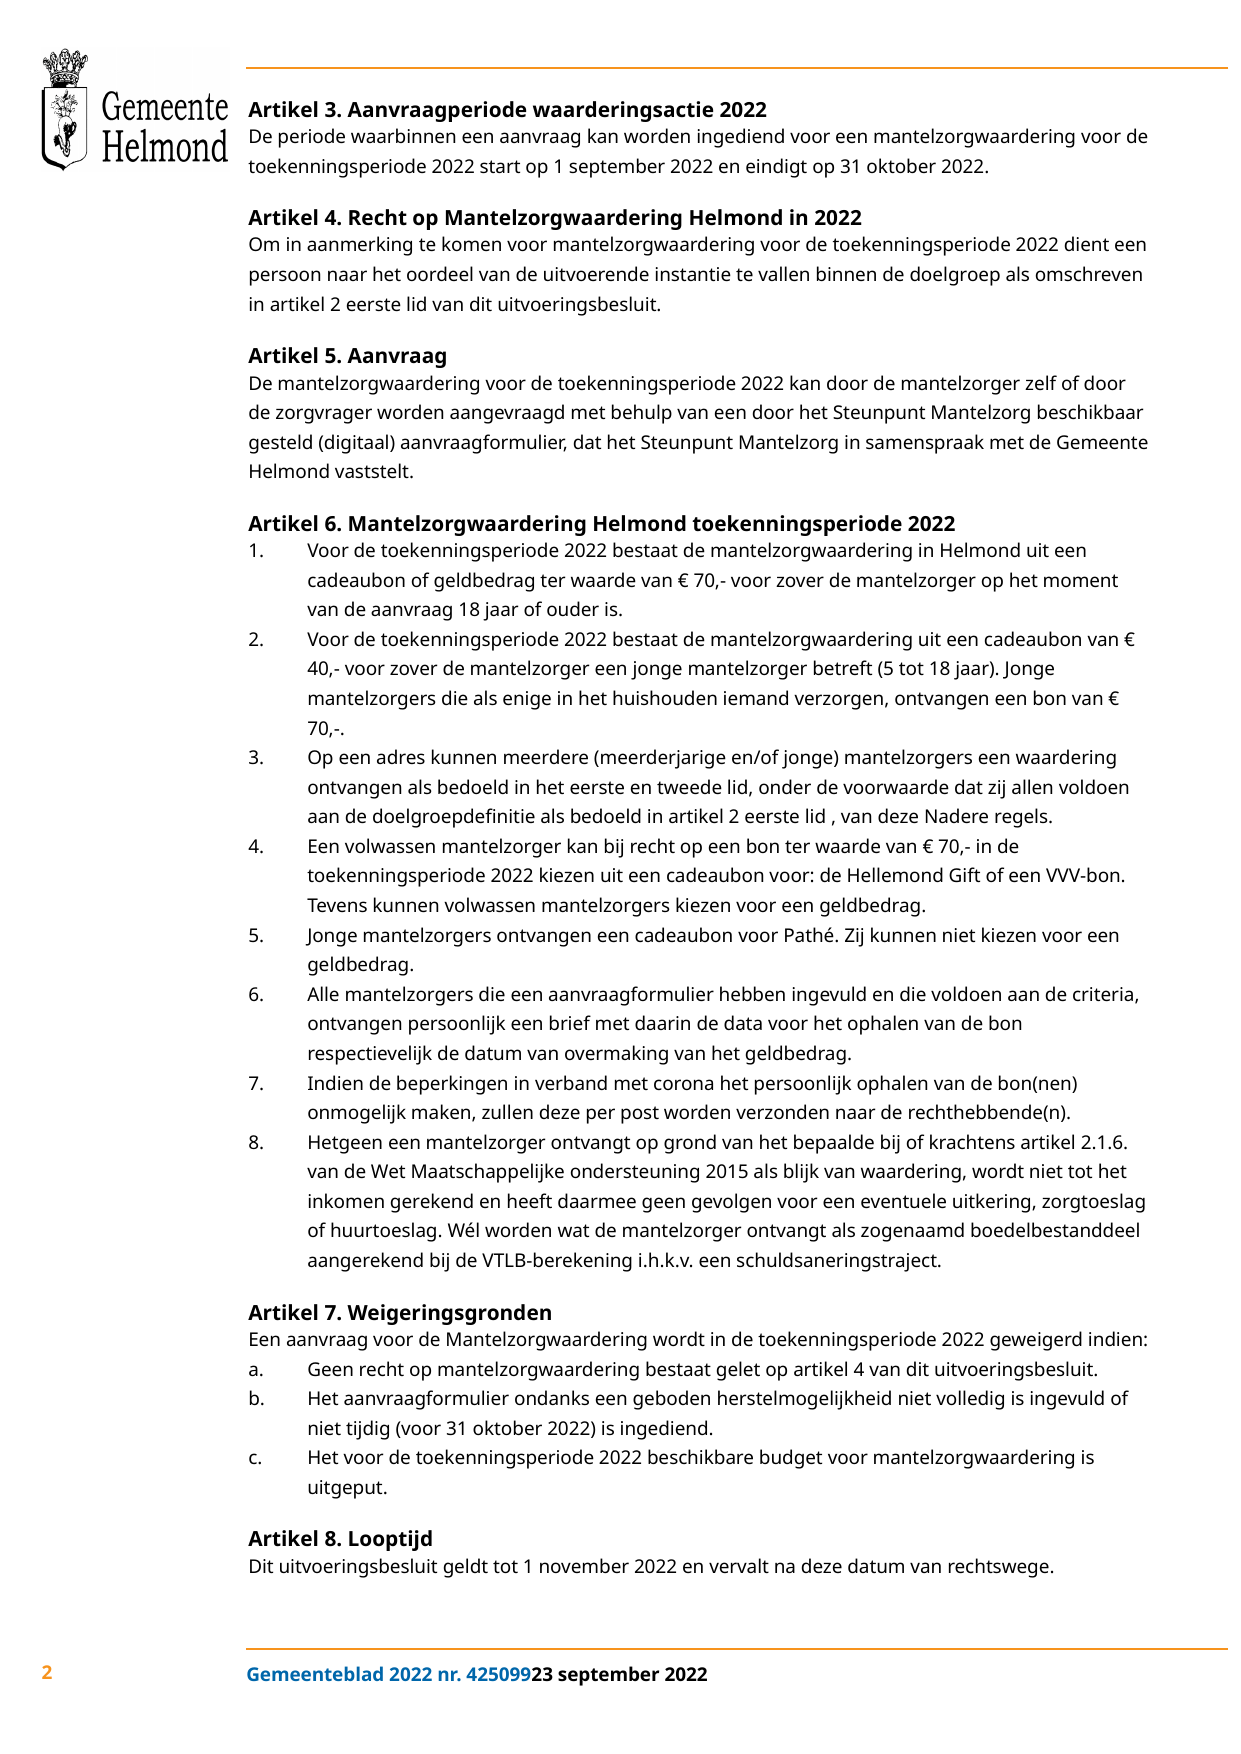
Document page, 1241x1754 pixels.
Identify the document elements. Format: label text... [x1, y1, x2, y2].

text De mantelzorgwaardering voor de toekenningsperiode 2022 kan door de mantelzorger zelf of door de zorgvrager worden aangevraagd met behulp van een door het Steunpunt Mantelzorg beschikbaar gesteld (digitaal) aanvraagformulier, dat het Steunpunt Mantelzorg in samenspraak met de Gemeente Helmond vaststelt. [248, 370, 1152, 484]
text Artikel 6. Mantelzorgwaardering Helmond toekenningsperiode 2022 [248, 509, 1152, 537]
list Het aanvraagformulier ondanks een geboden herstelmogelijkheid niet volledig is ingevuld of niet tijdig (voor 31 oktober 2022) is ingediend. [248, 1385, 1152, 1441]
picture [41, 47, 231, 172]
list Alle mantelzorgers die een aanvraagformulier hebben ingevuld en die voldoen aan de criteria, ontvangen persoonlijk een brief met daarin de data voor het ophalen van de bon respectievelijk de datum van overmaking van het geldbedrag. [248, 981, 1152, 1066]
list Jonge mantelzorgers ontvangen een cadeaubon voor Pathé. Zij kunnen niet kiezen voor een geldbedrag. [248, 922, 1152, 977]
text Artikel 8. Looptijd [248, 1524, 1152, 1553]
list Indien de beperkingen in verband met corona het persoonlijk ophalen van de bon(nen) onmogelijk maken, zullen deze per post worden verzonden naar de rechthebbende(n). [248, 1070, 1152, 1125]
list Voor de toekenningsperiode 2022 bestaat de mantelzorgwaardering uit een cadeaubon van € 40,- voor zover de mantelzorger een jonge mantelzorger betreft (5 tot 18 jaar). Jonge mantelzorgers die als enige in het huishouden iemand verzorgen, ontvangen een bon van € 70,-. [248, 626, 1152, 741]
text Artikel 4. Recht op Mantelzorgwaardering Helmond in 2022 [248, 203, 1152, 232]
list Een volwassen mantelzorger kan bij recht op een bon ter waarde van € 70,- in de toekenningsperiode 2022 kiezen uit een cadeaubon voor: de Hellemond Gift of een VVV-bon. Tevens kunnen volwassen mantelzorgers kiezen voor een geldbedrag. [248, 833, 1152, 918]
text Artikel 7. Weigeringsgronden [248, 1298, 1152, 1326]
list Het voor de toekenningsperiode 2022 beschikbare budget voor mantelzorgwaardering is uitgeput. [248, 1444, 1152, 1500]
text Artikel 5. Aanvraag [248, 341, 1152, 370]
text Dit uitvoeringsbesluit geldt tot 1 november 2022 en vervalt na deze datum van rechtswege. [248, 1553, 1152, 1579]
list Hetgeen een mantelzorger ontvangt op grond van het bepaalde bij of krachtens artikel 2.1.6. van de Wet Maatschappelijke ondersteuning 2015 als blijk van waardering, wordt niet tot het inkomen gerekend en heeft daarmee geen gevolgen voor een eventuele uitkering, zorgtoeslag of huurtoeslag. Wél worden wat de mantelzorger ontvangt als zogenaamd boedelbestanddeel aangerekend bij de VTLB-berekening i.h.k.v. een schuldsaneringstraject. [248, 1129, 1152, 1273]
text De periode waarbinnen een aanvraag kan worden ingediend voor een mantelzorgwaardering voor de toekenningsperiode 2022 start op 1 september 2022 en eindigt op 31 oktober 2022. [248, 123, 1152, 178]
text Een aanvraag voor de Mantelzorgwaardering wordt in de toekenningsperiode 2022 geweigerd indien: [248, 1326, 1152, 1352]
list Op een adres kunnen meerdere (meerderjarige en/of jonge) mantelzorgers een waardering ontvangen als bedoeld in het eerste en tweede lid, onder de voorwaarde dat zij allen voldoen aan de doelgroepdefinitie als bedoeld in artikel 2 eerste lid , van deze Nadere regels. [248, 744, 1152, 829]
list Voor de toekenningsperiode 2022 bestaat de mantelzorgwaardering in Helmond uit een cadeaubon of geldbedrag ter waarde van € 70,- voor zover de mantelzorger op het moment van de aanvraag 18 jaar of ouder is. [248, 537, 1152, 622]
text Om in aanmerking te komen voor mantelzorgwaardering voor de toekenningsperiode 2022 dient een persoon naar het oordeel van de uitvoerende instantie te vallen binnen de doelgroep als omschreven in artikel 2 eerste lid van dit uitvoeringsbesluit. [248, 232, 1152, 317]
list Geen recht op mantelzorgwaardering bestaat gelet op artikel 4 van dit uitvoeringsbesluit. [248, 1356, 1152, 1381]
text Artikel 3. Aanvraagperiode waarderingsactie 2022 [248, 95, 1152, 123]
